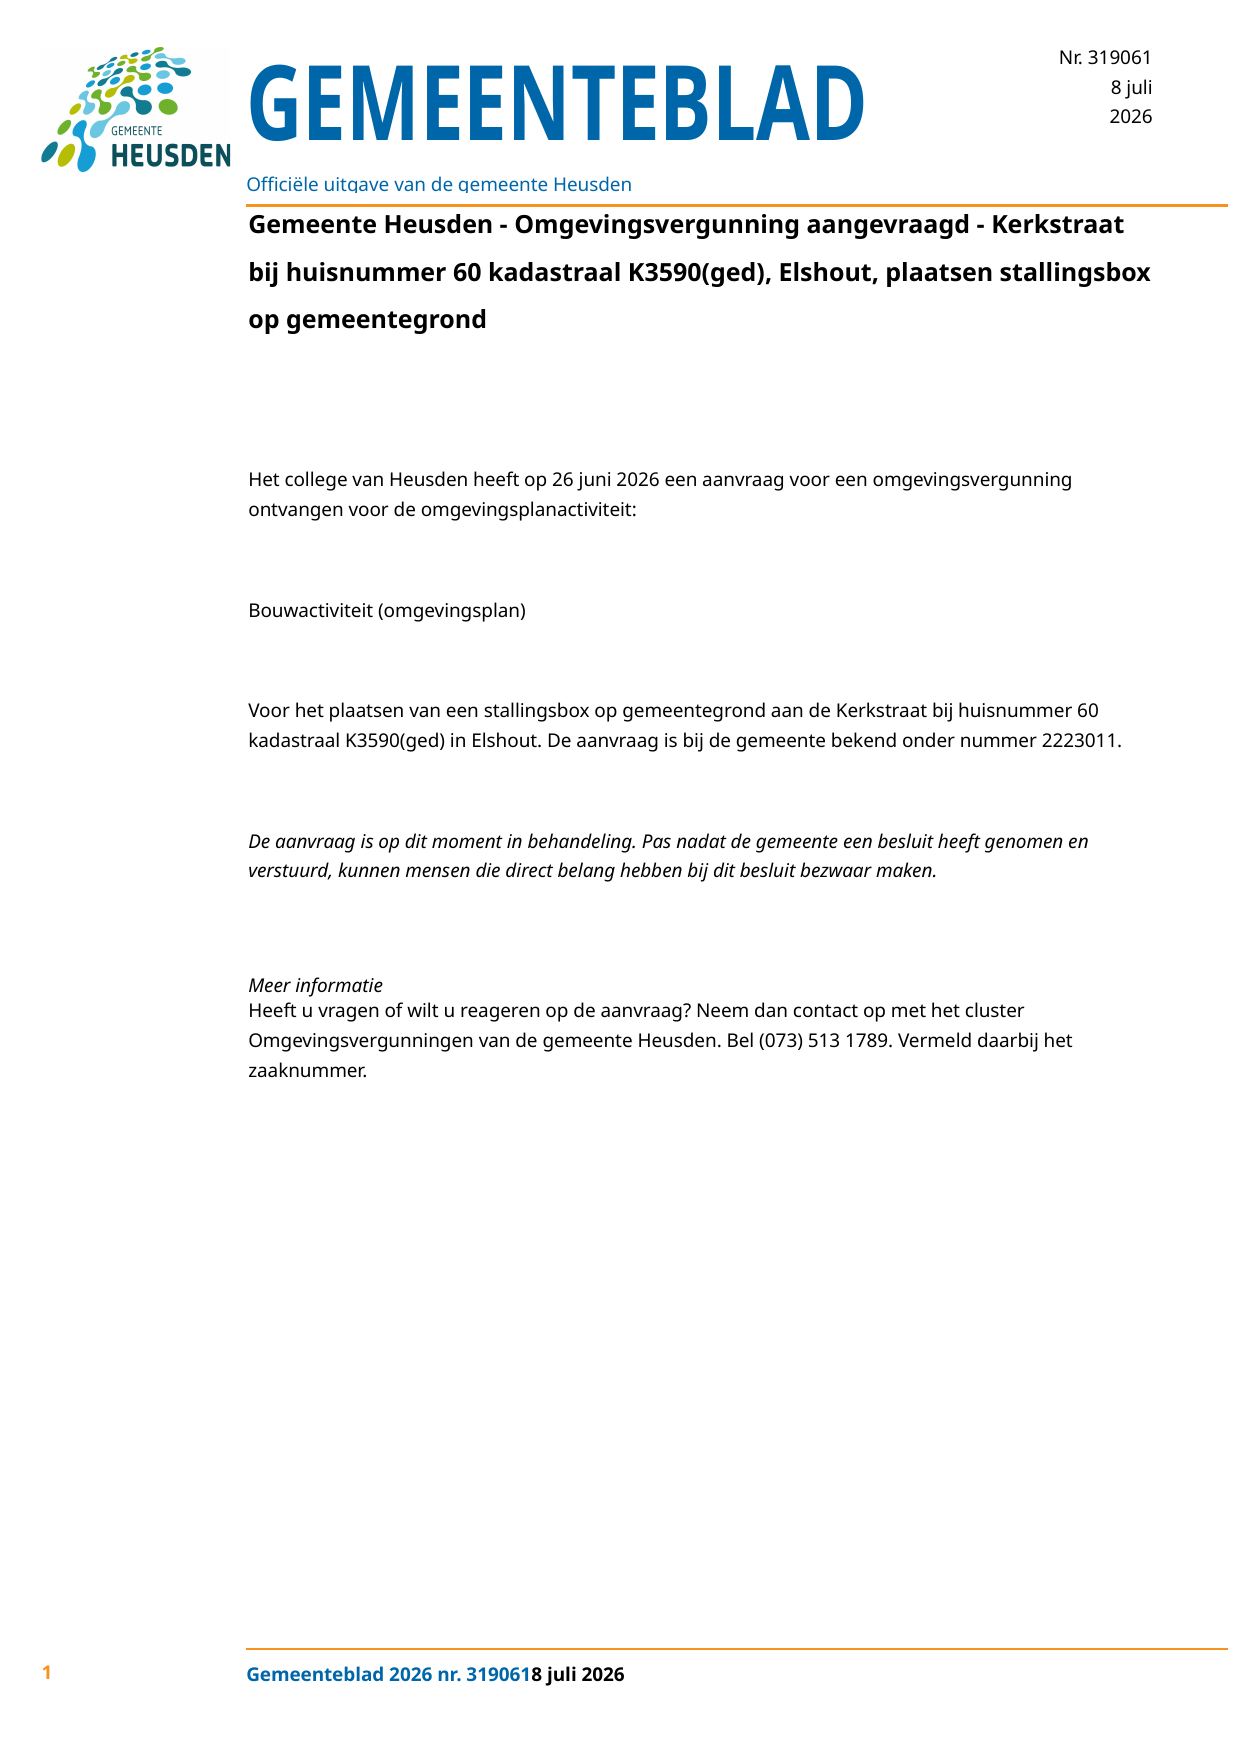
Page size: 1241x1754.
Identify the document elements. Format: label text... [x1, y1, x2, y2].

text Heeft u vragen of wilt u reageren op de aanvraag? Neem dan contact op met het cluster Omgevingsvergunningen van de gemeente Heusden. Bel (073) 513 1789. Vermeld daarbij het zaaknummer. [248, 998, 1152, 1083]
text Gemeente Heusden - Omgevingsvergunning aangevraagd - Kerkstraat bij huisnummer 60 kadastraal K3590(ged), Elshout, plaatsen stallingsbox op gemeentegrond [248, 207, 1152, 336]
text Voor het plaatsen van een stallingsbox op gemeentegrond aan de Kerkstraat bij huisnummer 60 kadastraal K3590(ged) in Elshout. De aanvraag is bij de gemeente bekend onder nummer 2223011. [248, 698, 1152, 753]
text Bouwactiviteit (omgevingsplan) [248, 597, 1152, 622]
text Het college van Heusden heeft op 26 juni 2026 een aanvraag voor een omgevingsvergunning ontvangen voor de omgevingsplanactiviteit: [248, 466, 1152, 522]
text Meer informatie [248, 972, 1152, 998]
picture [41, 47, 231, 172]
text De aanvraag is op dit moment in behandeling. Pas nadat de gemeente een besluit heeft genomen en verstuurd, kunnen mensen die direct belang hebben bij dit besluit bezwaar maken. [248, 828, 1152, 883]
